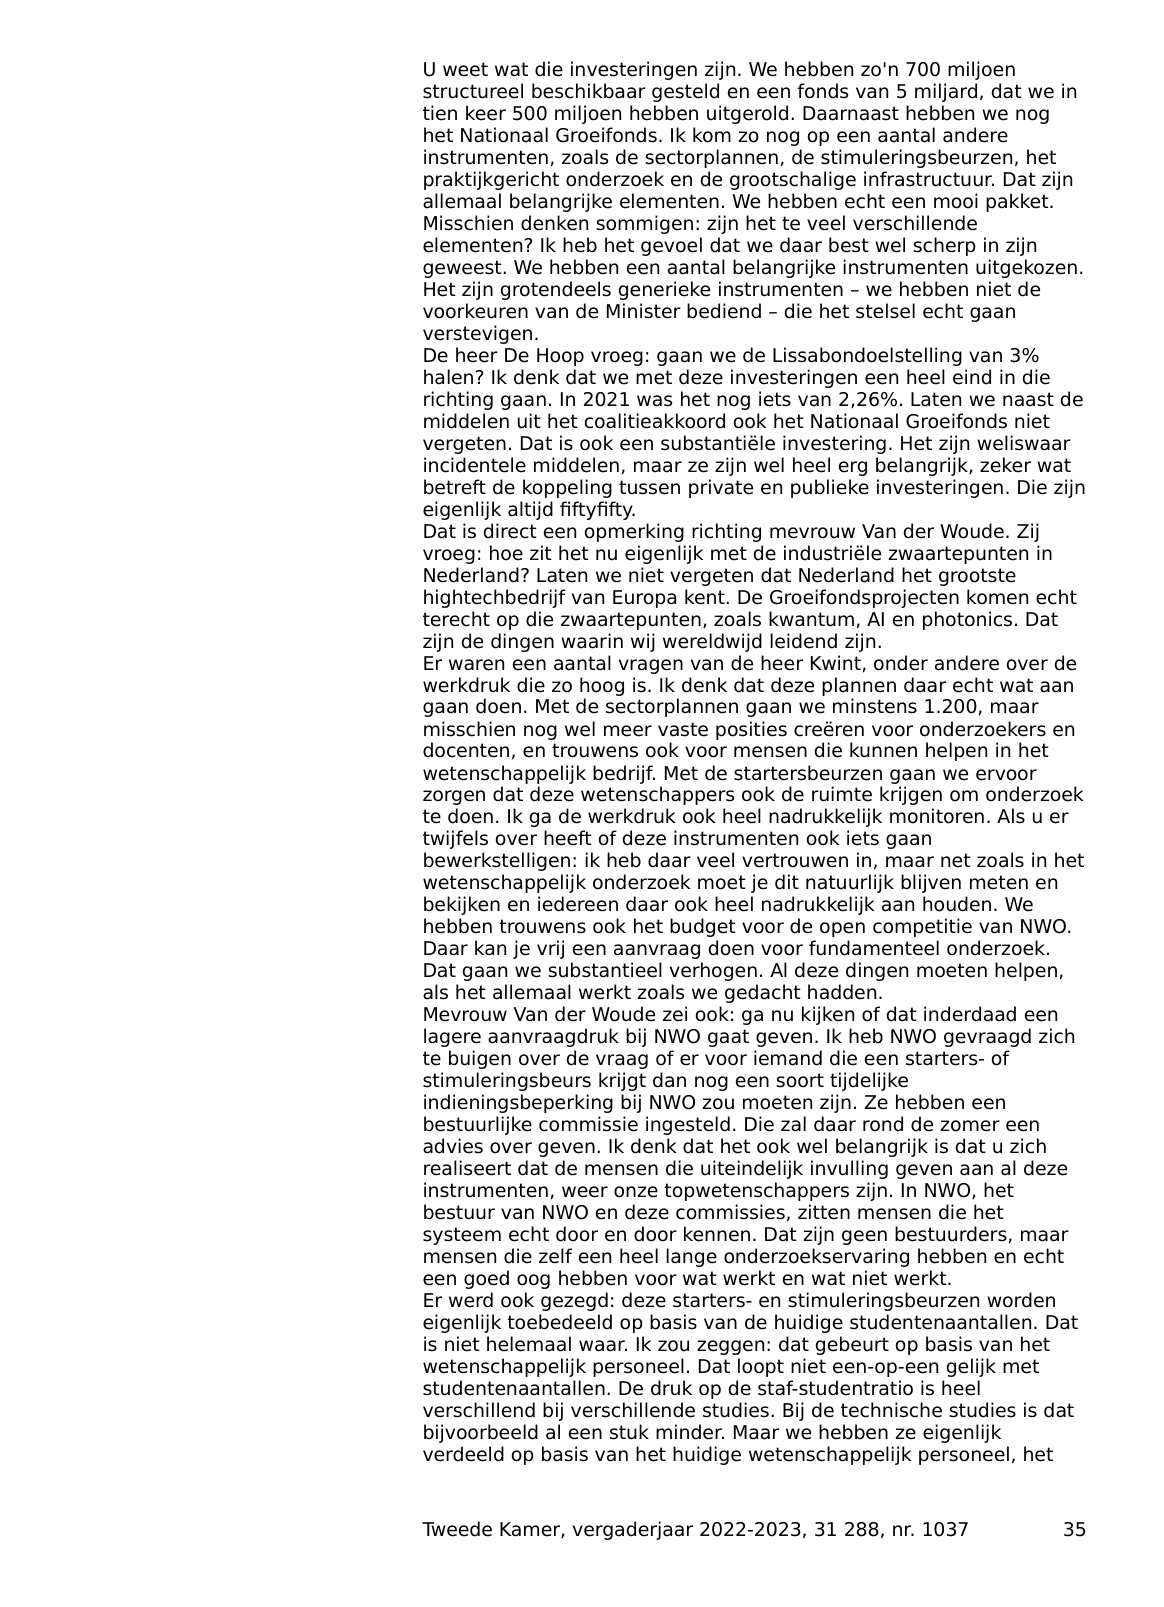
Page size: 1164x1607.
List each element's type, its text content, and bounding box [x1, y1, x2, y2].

text De heer De Hoop vroeg: gaan we de Lissabondoelstelling van 3% halen? Ik denk dat we met deze investeringen een heel eind in die richting gaan. In 2021 was het nog iets van 2,26%. Laten we naast de middelen uit het coalitieakkoord ook het Nationaal Groeifonds niet vergeten. Dat is ook een substantiële investering. Het zijn weliswaar incidentele middelen, maar ze zijn wel heel erg belangrijk, zeker wat betreft de koppeling tussen private en publieke investeringen. Die zijn eigenlijk altijd fiftyfifty. [422, 345, 1087, 521]
text U weet wat die investeringen zijn. We hebben zo'n 700 miljoen structureel beschikbaar gesteld en een fonds van 5 miljard, dat we in tien keer 500 miljoen hebben uitgerold. Daarnaast hebben we nog het Nationaal Groeifonds. Ik kom zo nog op een aantal andere instrumenten, zoals de sectorplannen, de stimuleringsbeurzen, het praktijkgericht onderzoek en de grootschalige infrastructuur. Dat zijn allemaal belangrijke elementen. We hebben echt een mooi pakket. Misschien denken sommigen: zijn het te veel verschillende elementen? Ik heb het gevoel dat we daar best wel scherp in zijn geweest. We hebben een aantal belangrijke instrumenten uitgekozen. Het zijn grotendeels generieke instrumenten – we hebben niet de voorkeuren van de Minister bediend – die het stelsel echt gaan verstevigen. [422, 59, 1087, 345]
text Dat is direct een opmerking richting mevrouw Van der Woude. Zij vroeg: hoe zit het nu eigenlijk met de industriële zwaartepunten in Nederland? Laten we niet vergeten dat Nederland het grootste hightechbedrijf van Europa kent. De Groeifondsprojecten komen echt terecht op die zwaartepunten, zoals kwantum, AI en photonics. Dat zijn de dingen waarin wij wereldwijd leidend zijn. [422, 521, 1087, 652]
text Mevrouw Van der Woude zei ook: ga nu kijken of dat inderdaad een lagere aanvraagdruk bij NWO gaat geven. Ik heb NWO gevraagd zich te buigen over de vraag of er voor iemand die een starters- of stimuleringsbeurs krijgt dan nog een soort tijdelijke indieningsbeperking bij NWO zou moeten zijn. Ze hebben een bestuurlijke commissie ingesteld. Die zal daar rond de zomer een advies over geven. Ik denk dat het ook wel belangrijk is dat u zich realiseert dat de mensen die uiteindelijk invulling geven aan al deze instrumenten, weer onze topwetenschappers zijn. In NWO, het bestuur van NWO en deze commissies, zitten mensen die het systeem echt door en door kennen. Dat zijn geen bestuurders, maar mensen die zelf een heel lange onderzoekservaring hebben en echt een goed oog hebben voor wat werkt en wat niet werkt. [422, 1004, 1087, 1290]
text Er waren een aantal vragen van de heer Kwint, onder andere over de werkdruk die zo hoog is. Ik denk dat deze plannen daar echt wat aan gaan doen. Met de sectorplannen gaan we minstens 1.200, maar misschien nog wel meer vaste posities creëren voor onderzoekers en docenten, en trouwens ook voor mensen die kunnen helpen in het wetenschappelijk bedrijf. Met de startersbeurzen gaan we ervoor zorgen dat deze wetenschappers ook de ruimte krijgen om onderzoek te doen. Ik ga de werkdruk ook heel nadrukkelijk monitoren. Als u er twijfels over heeft of deze instrumenten ook iets gaan bewerkstelligen: ik heb daar veel vertrouwen in, maar net zoals in het wetenschappelijk onderzoek moet je dit natuurlijk blijven meten en bekijken en iedereen daar ook heel nadrukkelijk aan houden. We hebben trouwens ook het budget voor de open competitie van NWO. Daar kan je vrij een aanvraag doen voor fundamenteel onderzoek. Dat gaan we substantieel verhogen. Al deze dingen moeten helpen, als het allemaal werkt zoals we gedacht hadden. [422, 652, 1087, 1004]
text Er werd ook gezegd: deze starters- en stimuleringsbeurzen worden eigenlijk toebedeeld op basis van de huidige studentenaantallen. Dat is niet helemaal waar. Ik zou zeggen: dat gebeurt op basis van het wetenschappelijk personeel. Dat loopt niet een-op-een gelijk met studentenaantallen. De druk op de staf-studentratio is heel verschillend bij verschillende studies. Bij de technische studies is dat bijvoorbeeld al een stuk minder. Maar we hebben ze eigenlijk verdeeld op basis van het huidige wetenschappelijk personeel, het [422, 1290, 1087, 1466]
